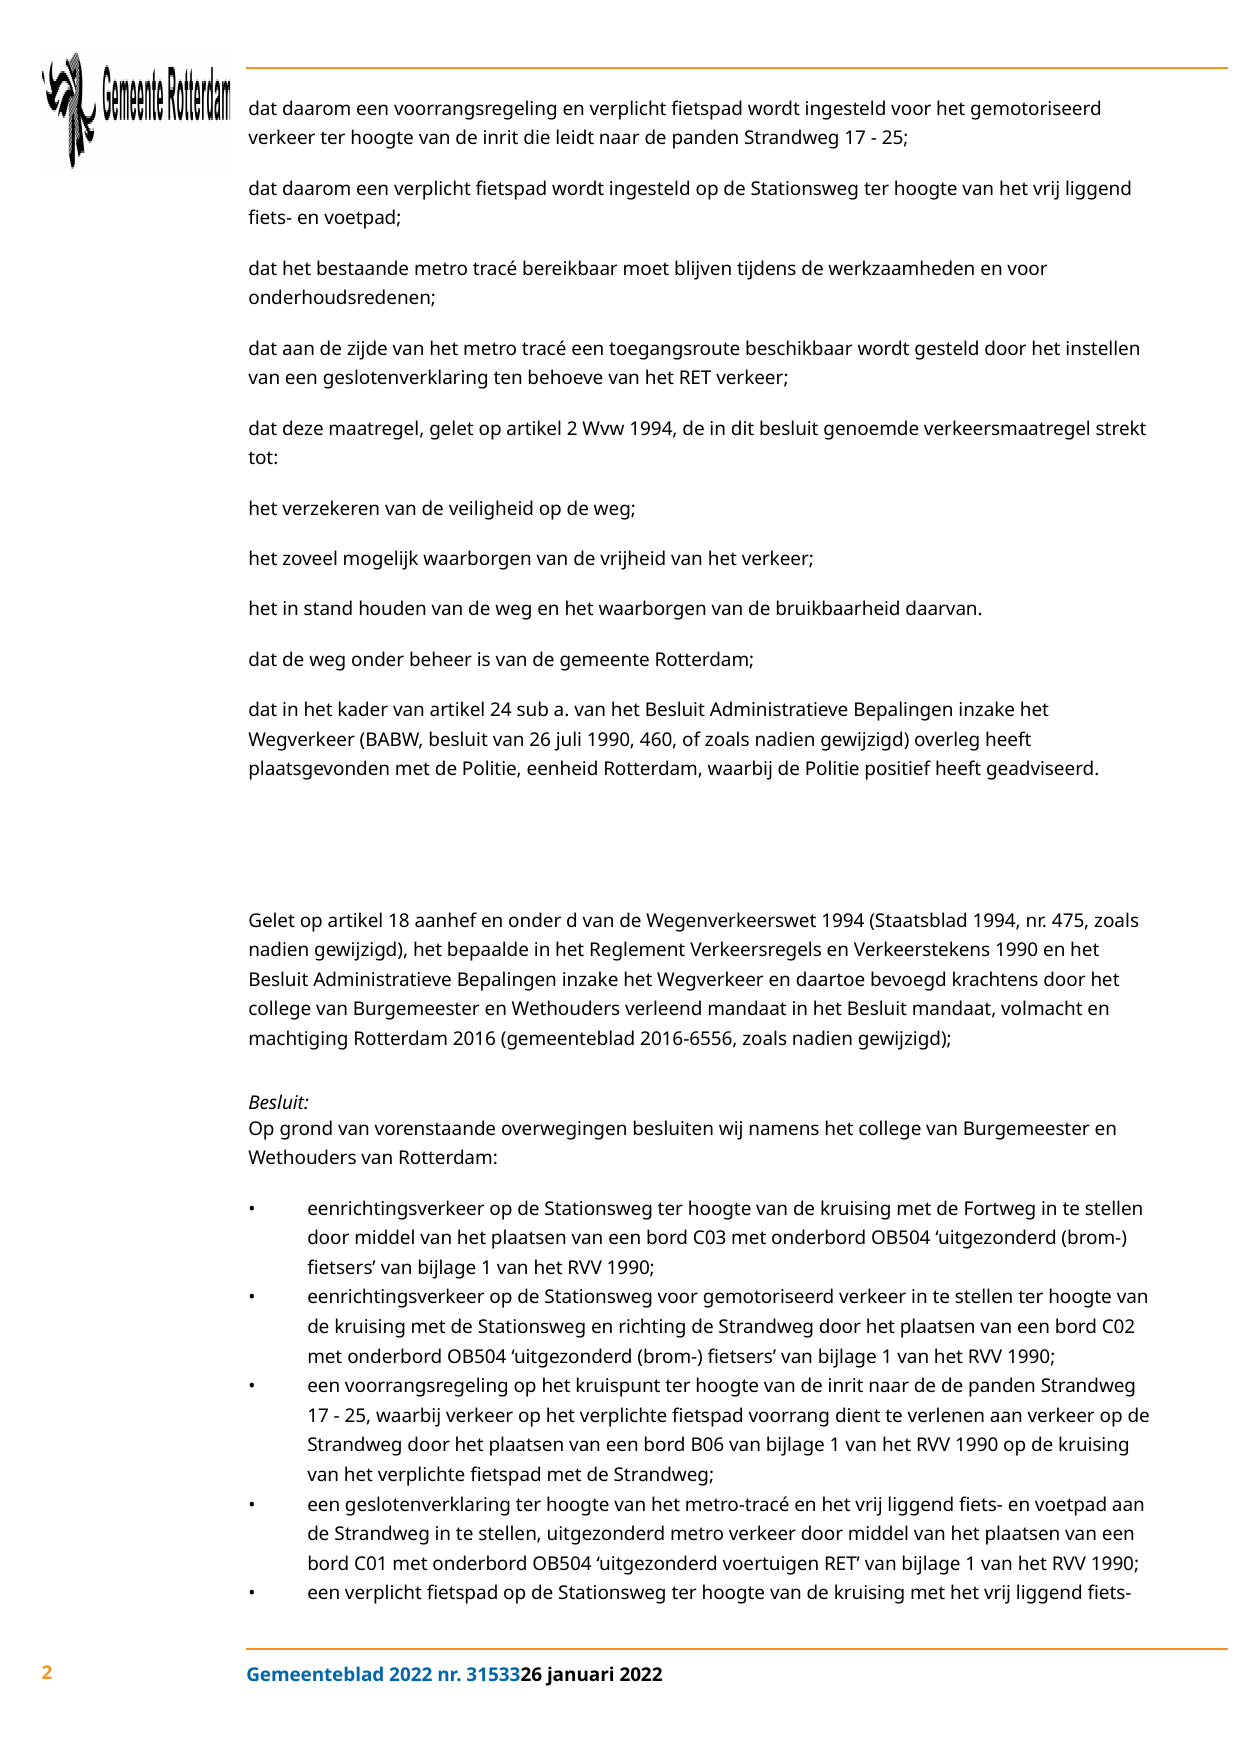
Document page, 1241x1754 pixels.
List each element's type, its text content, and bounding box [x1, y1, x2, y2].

text dat daarom een verplicht fietspad wordt ingesteld op de Stationsweg ter hoogte van het vrij liggend fiets- en voetpad; [248, 175, 1152, 230]
text Gelet op artikel 18 aanhef en onder d van de Wegenverkeerswet 1994 (Staatsblad 1994, nr. 475, zoals nadien gewijzigd), het bepaalde in het Reglement Verkeersregels en Verkeerstekens 1990 en het Besluit Administratieve Bepalingen inzake het Wegverkeer en daartoe bevoegd krachtens door het college van Burgemeester en Wethouders verleend mandaat in het Besluit mandaat, volmacht en machtiging Rotterdam 2016 (gemeenteblad 2016-6556, zoals nadien gewijzigd); [248, 907, 1152, 1051]
list een voorrangsregeling op het kruispunt ter hoogte van de inrit naar de de panden Strandweg 17 - 25, waarbij verkeer op het verplichte fietspad voorrang dient te verlenen aan verkeer op de Strandweg door het plaatsen van een bord B06 van bijlage 1 van het RVV 1990 op de kruising van het verplichte fietspad met de Strandweg; [248, 1372, 1152, 1487]
text dat in het kader van artikel 24 sub a. van het Besluit Administratieve Bepalingen inzake het Wegverkeer (BABW, besluit van 26 juli 1990, 460, of zoals nadien gewijzigd) overleg heeft plaatsgevonden met de Politie, eenheid Rotterdam, waarbij de Politie positief heeft geadviseerd. [248, 696, 1152, 781]
list een verplicht fietspad op de Stationsweg ter hoogte van de kruising met het vrij liggend fiets- [248, 1579, 1152, 1605]
text het in stand houden van de weg en het waarborgen van de bruikbaarheid daarvan. [248, 596, 1152, 621]
text dat het bestaande metro tracé bereikbaar moet blijven tijdens de werkzaamheden en voor onderhoudsredenen; [248, 255, 1152, 310]
picture [41, 47, 231, 172]
list een geslotenverklaring ter hoogte van het metro-tracé en het vrij liggend fiets- en voetpad aan de Strandweg in te stellen, uitgezonderd metro verkeer door middel van het plaatsen van een bord C01 met onderbord OB504 ‘uitgezonderd voertuigen RET’ van bijlage 1 van het RVV 1990; [248, 1491, 1152, 1576]
text Besluit: [248, 1089, 1152, 1115]
list eenrichtingsverkeer op de Stationsweg voor gemotoriseerd verkeer in te stellen ter hoogte van de kruising met de Stationsweg en richting de Strandweg door het plaatsen van een bord C02 met onderbord OB504 ‘uitgezonderd (brom-) fietsers’ van bijlage 1 van het RVV 1990; [248, 1284, 1152, 1368]
text dat deze maatregel, gelet op artikel 2 Wvw 1994, de in dit besluit genoemde verkeersmaatregel strekt tot: [248, 415, 1152, 470]
text Op grond van vorenstaande overwegingen besluiten wij namens het college van Burgemeester en Wethouders van Rotterdam: [248, 1115, 1152, 1170]
text het verzekeren van de veiligheid op de weg; [248, 495, 1152, 521]
text dat aan de zijde van het metro tracé een toegangsroute beschikbaar wordt gesteld door het instellen van een geslotenverklaring ten behoeve van het RET verkeer; [248, 335, 1152, 390]
text het zoveel mogelijk waarborgen van de vrijheid van het verkeer; [248, 545, 1152, 571]
text dat daarom een voorrangsregeling en verplicht fietspad wordt ingesteld voor het gemotoriseerd verkeer ter hoogte van de inrit die leidt naar de panden Strandweg 17 - 25; [248, 95, 1152, 150]
list eenrichtingsverkeer op de Stationsweg ter hoogte van de kruising met de Fortweg in te stellen door middel van het plaatsen van een bord C03 met onderbord OB504 ‘uitgezonderd (brom-) fietsers’ van bijlage 1 van het RVV 1990; [248, 1195, 1152, 1280]
text dat de weg onder beheer is van de gemeente Rotterdam; [248, 646, 1152, 672]
